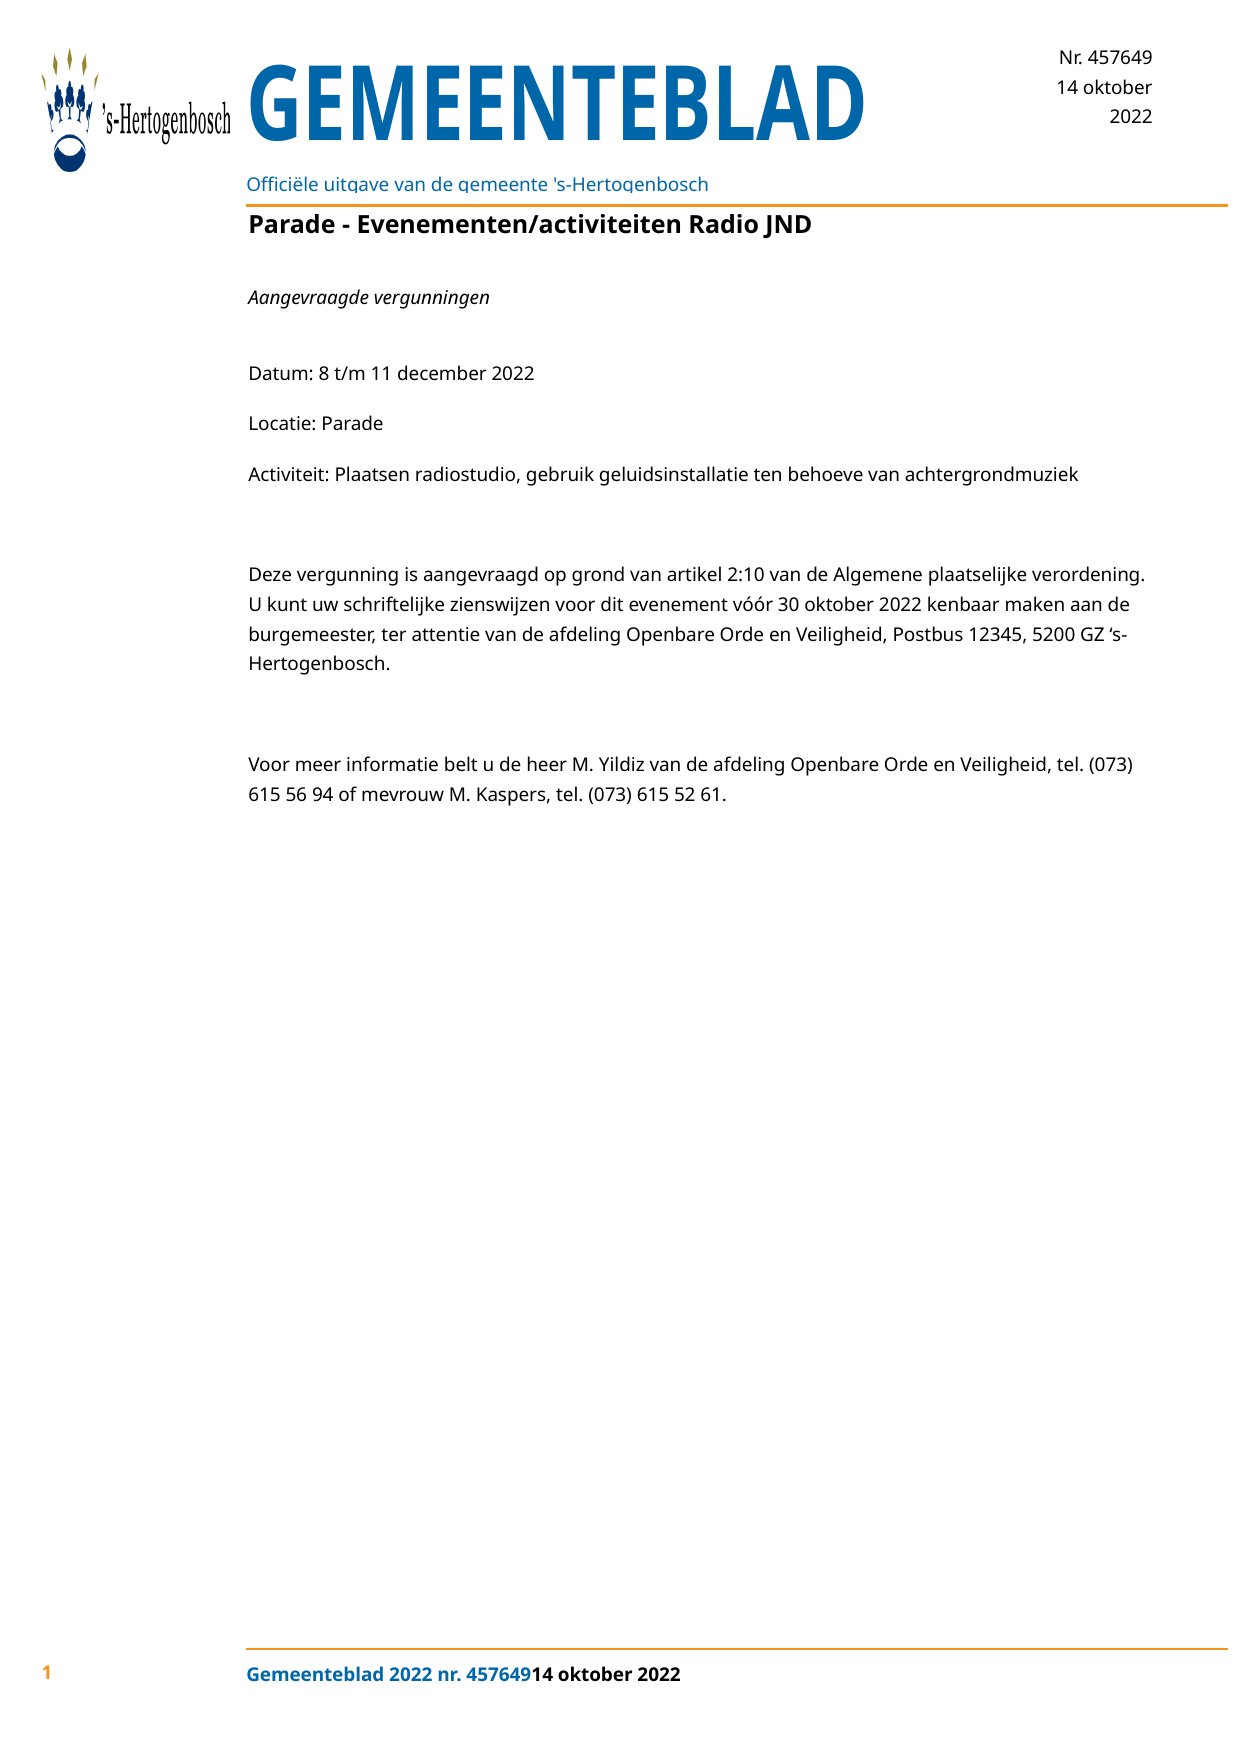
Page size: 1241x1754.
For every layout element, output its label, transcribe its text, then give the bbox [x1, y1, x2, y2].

text Voor meer informatie belt u de heer M. Yildiz van de afdeling Openbare Orde en Veiligheid, tel. (073) 615 56 94 of mevrouw M. Kaspers, tel. (073) 615 52 61. [248, 751, 1152, 807]
picture [41, 47, 231, 172]
text Aangevraagde vergunningen [248, 284, 1152, 309]
text Parade - Evenementen/activiteiten Radio JND [248, 207, 1152, 241]
text Datum: 8 t/m 11 december 2022 [248, 360, 1152, 386]
text Locatie: Parade [248, 410, 1152, 436]
text Activiteit: Plaatsen radiostudio, gebruik geluidsinstallatie ten behoeve van achtergrondmuziek [248, 461, 1152, 487]
text Deze vergunning is aangevraagd op grond van artikel 2:10 van de Algemene plaatselijke verordening. U kunt uw schriftelijke zienswijzen voor dit evenement vóór 30 oktober 2022 kenbaar maken aan de burgemeester, ter attentie van de afdeling Openbare Orde en Veiligheid, Postbus 12345, 5200 GZ ‘s-Hertogenbosch. [248, 562, 1152, 676]
